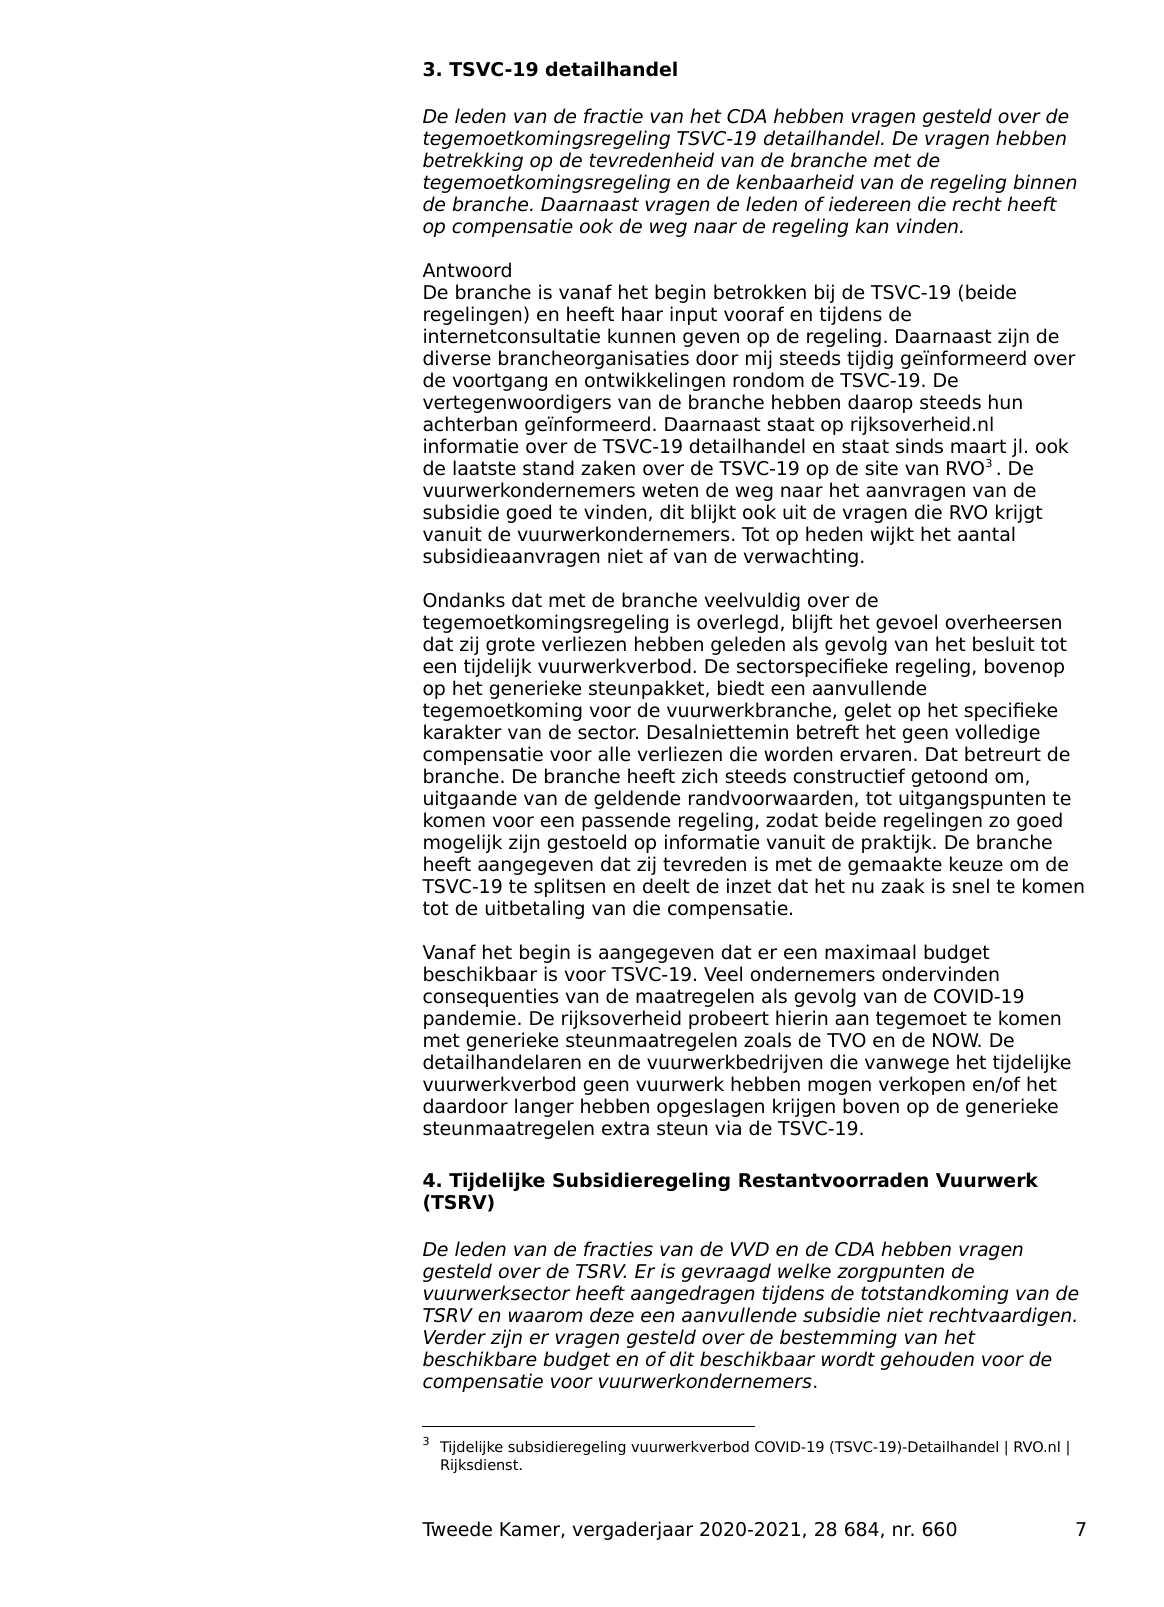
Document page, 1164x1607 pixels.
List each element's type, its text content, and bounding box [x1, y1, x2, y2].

text Vanaf het begin is aangegeven dat er een maximaal budget beschikbaar is voor TSVC-19. Veel ondernemers ondervinden consequenties van de maatregelen als gevolg van de COVID-19 pandemie. De rijksoverheid probeert hierin aan tegemoet te komen met generieke steunmaatregelen zoals de TVO en de NOW. De detailhandelaren en de vuurwerkbedrijven die vanwege het tijdelijke vuurwerkverbod geen vuurwerk hebben mogen verkopen en/of het daardoor langer hebben opgeslagen krijgen boven op de generieke steunmaatregelen extra steun via de TSVC-19. [422, 942, 1087, 1140]
text Ondanks dat met de branche veelvuldig over de tegemoetkomingsregeling is overlegd, blijft het gevoel overheersen dat zij grote verliezen hebben geleden als gevolg van het besluit tot een tijdelijk vuurwerkverbod. De sectorspecifieke regeling, bovenop op het generieke steunpakket, biedt een aanvullende tegemoetkoming voor de vuurwerkbranche, gelet op het specifieke karakter van de sector. Desalniettemin betreft het geen volledige compensatie voor alle verliezen die worden ervaren. Dat betreurt de branche. De branche heeft zich steeds constructief getoond om, uitgaande van de geldende randvoorwaarden, tot uitgangspunten te komen voor een passende regeling, zodat beide regelingen zo goed mogelijk zijn gestoeld op informatie vanuit de praktijk. De branche heeft aangegeven dat zij tevreden is met de gemaakte keuze om de TSVC-19 te splitsen en deelt de inzet dat het nu zaak is snel te komen tot de uitbetaling van die compensatie. [422, 590, 1087, 920]
text De branche is vanaf het begin betrokken bij de TSVC-19 (beide regelingen) en heeft haar input vooraf en tijdens de internetconsultatie kunnen geven op de regeling. Daarnaast zijn de diverse brancheorganisaties door mij steeds tijdig geïnformeerd over de voortgang en ontwikkelingen rondom de TSVC-19. De vertegenwoordigers van de branche hebben daarop steeds hun achterban geïnformeerd. Daarnaast staat op rijksoverheid.nl informatie over de TSVC-19 detailhandel en staat sinds maart jl. ook de laatste stand zaken over de TSVC-19 op de site van RVO. De vuurwerkondernemers weten de weg naar het aanvragen van de subsidie goed te vinden, dit blijkt ook uit de vragen die RVO krijgt vanuit de vuurwerkondernemers. Tot op heden wijkt het aantal subsidieaanvragen niet af van de verwachting. [422, 282, 1087, 568]
subtitle 3. TSVC-19 detailhandel [422, 59, 1087, 81]
text Antwoord [422, 260, 1087, 282]
subtitle 4. Tijdelijke Subsidieregeling Restantvoorraden Vuurwerk (TSRV) [422, 1170, 1087, 1214]
text Tijdelijke subsidieregeling vuurwerkverbod COVID-19 (TSVC-19)-Detailhandel | RVO.nl | Rijksdienst. [422, 1435, 1087, 1474]
text De leden van de fractie van het CDA hebben vragen gesteld over de tegemoetkomingsregeling TSVC-19 detailhandel. De vragen hebben betrekking op de tevredenheid van de branche met de tegemoetkomingsregeling en de kenbaarheid van de regeling binnen de branche. Daarnaast vragen de leden of iedereen die recht heeft op compensatie ook de weg naar de regeling kan vinden. [422, 106, 1087, 238]
text De leden van de fracties van de VVD en de CDA hebben vragen gesteld over de TSRV. Er is gevraagd welke zorgpunten de vuurwerksector heeft aangedragen tijdens de totstandkoming van de TSRV en waarom deze een aanvullende subsidie niet rechtvaardigen. Verder zijn er vragen gesteld over de bestemming van het beschikbare budget en of dit beschikbaar wordt gehouden voor de compensatie voor vuurwerkondernemers. [422, 1239, 1087, 1392]
